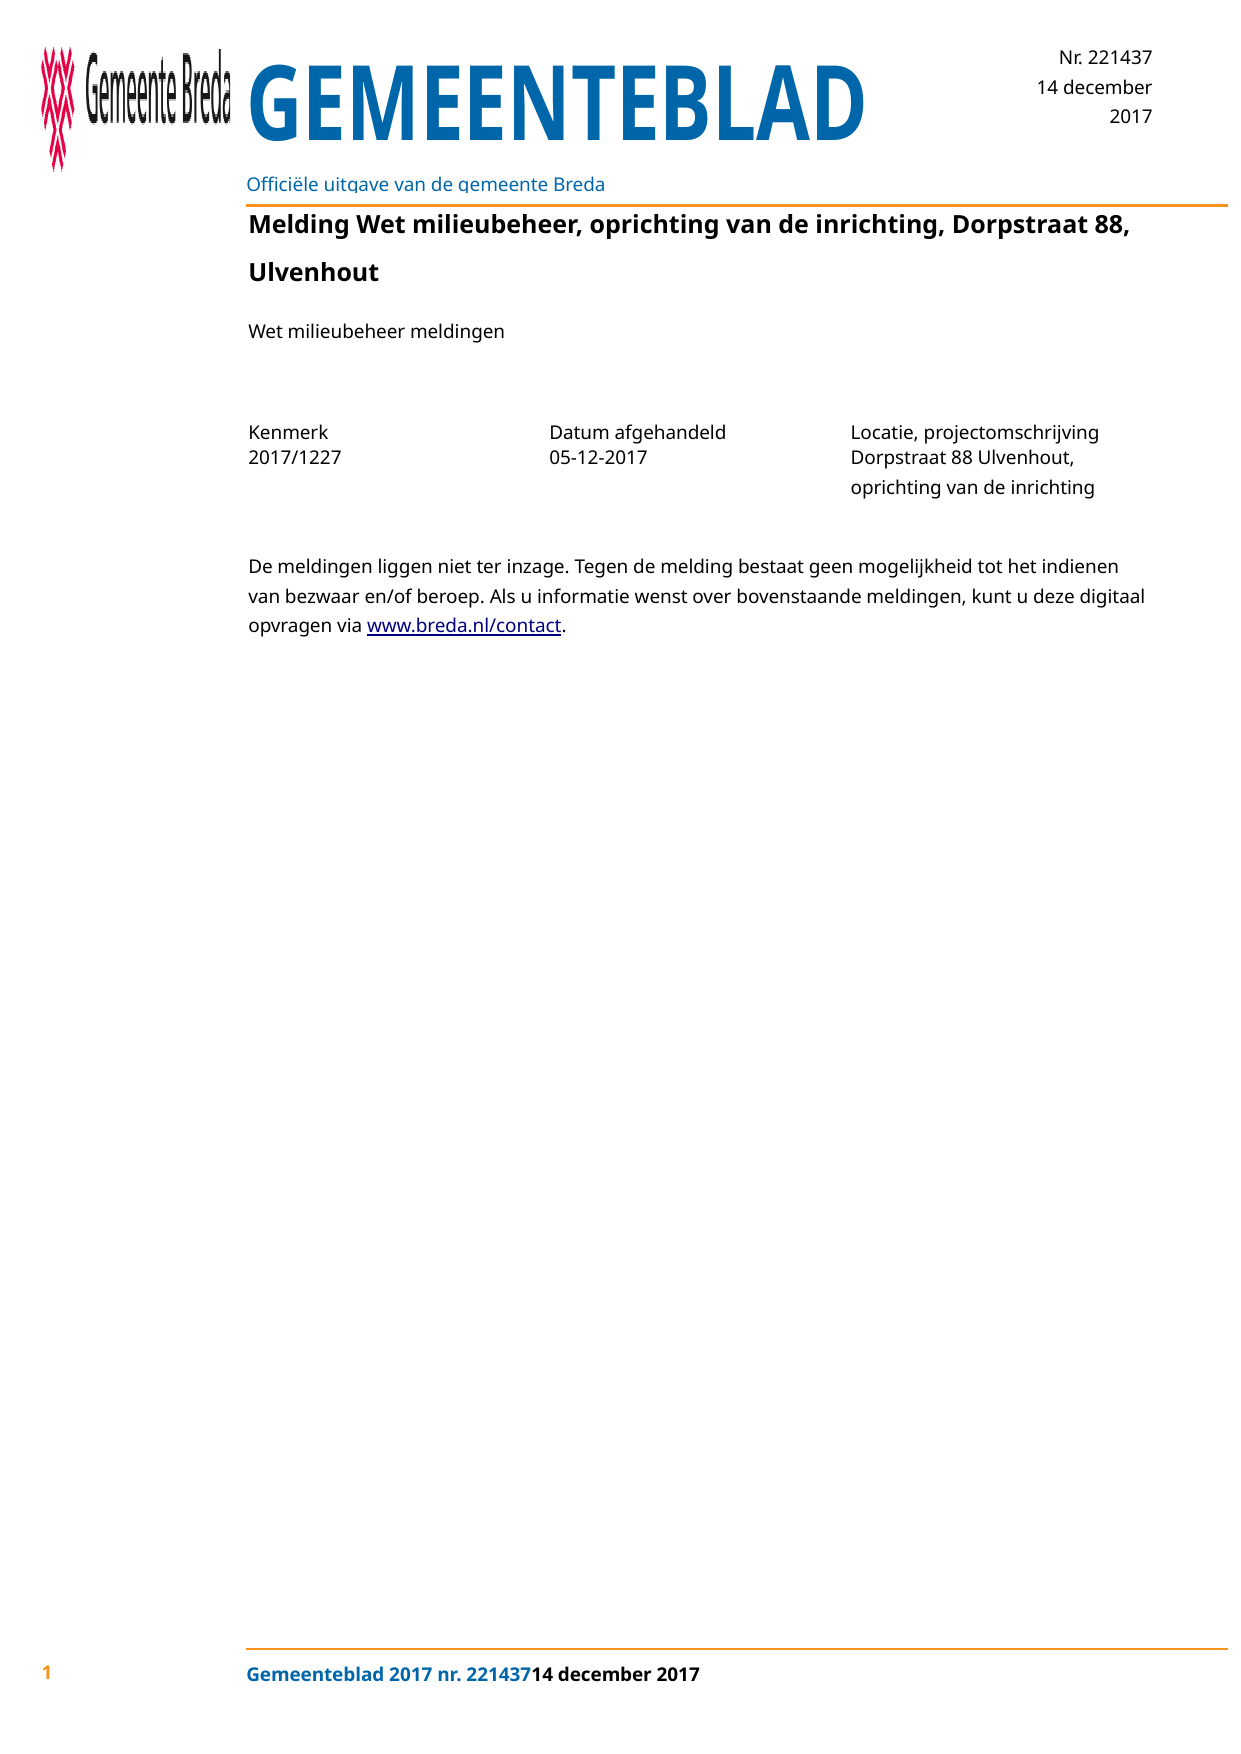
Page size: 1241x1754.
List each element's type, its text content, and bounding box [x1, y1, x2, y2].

picture [41, 47, 231, 172]
table_header Kenmerk [248, 419, 549, 444]
table_cell 05-12-2017 [549, 445, 850, 500]
table_header Locatie, projectomschrijving [850, 419, 1152, 444]
table_header Datum afgehandeld [549, 419, 850, 444]
text De meldingen liggen niet ter inzage. Tegen de melding bestaat geen mogelijkheid tot het indienen van bezwaar en/of beroep. Als u informatie wenst over bovenstaande meldingen, kunt u deze digitaal opvragen via www.breda.nl/contact. [248, 553, 1152, 638]
text Wet milieubeheer meldingen [248, 318, 1152, 344]
table_cell Dorpstraat 88 Ulvenhout, oprichting van de inrichting [850, 445, 1152, 500]
text Melding Wet milieubeheer, oprichting van de inrichting, Dorpstraat 88, Ulvenhout [248, 207, 1152, 288]
table_cell 2017/1227 [248, 445, 549, 500]
